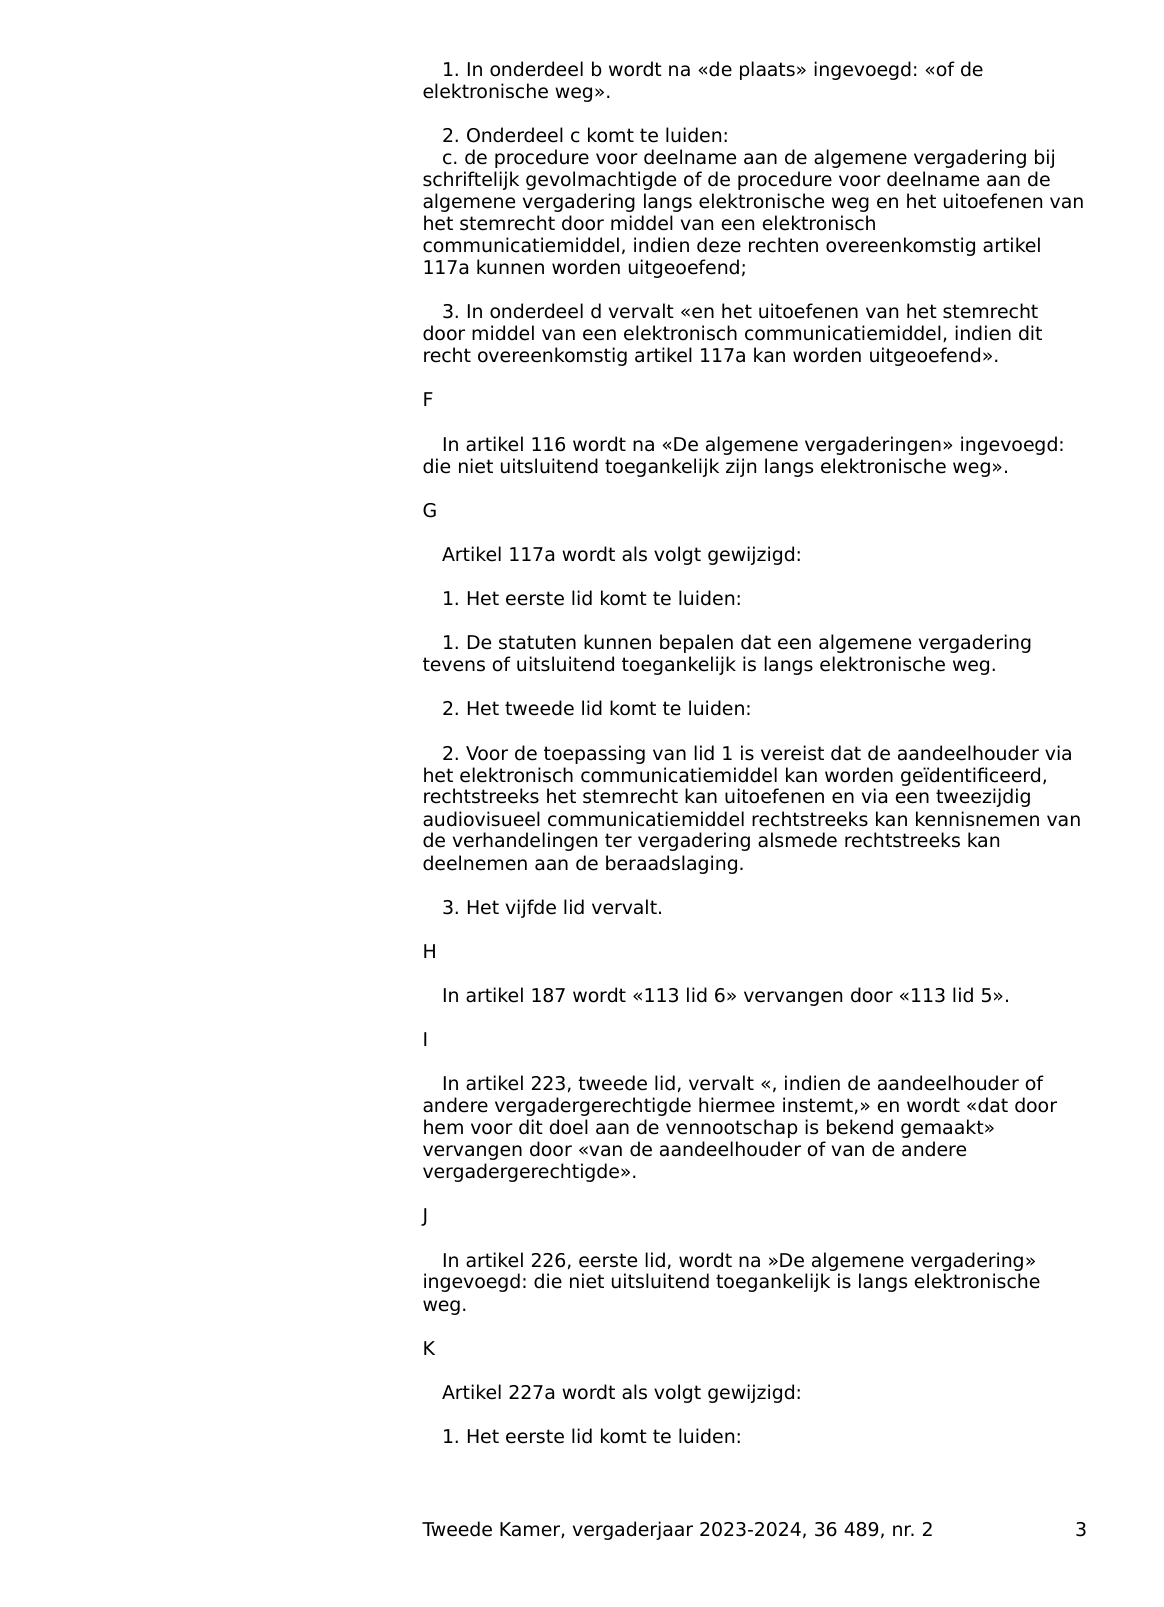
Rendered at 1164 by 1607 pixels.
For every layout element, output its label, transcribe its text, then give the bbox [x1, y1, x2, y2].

text In artikel 187 wordt «113 lid 6» vervangen door «113 lid 5». [422, 985, 1087, 1007]
text In artikel 226, eerste lid, wordt na »De algemene vergadering» ingevoegd: die niet uitsluitend toegankelijk is langs elektronische weg. [422, 1249, 1087, 1315]
text I [422, 1029, 1087, 1051]
text 1. De statuten kunnen bepalen dat een algemene vergadering tevens of uitsluitend toegankelijk is langs elektronische weg. [422, 632, 1087, 676]
text 1. In onderdeel b wordt na «de plaats» ingevoegd: «of de elektronische weg». [422, 59, 1087, 103]
text In artikel 223, tweede lid, vervalt «, indien de aandeelhouder of andere vergadergerechtigde hiermee instemt,» en wordt «dat door hem voor dit doel aan de vennootschap is bekend gemaakt» vervangen door «van de aandeelhouder of van de andere vergadergerechtigde». [422, 1073, 1087, 1183]
text J [422, 1205, 1087, 1227]
text c. de procedure voor deelname aan de algemene vergadering bij schriftelijk gevolmachtigde of de procedure voor deelname aan de algemene vergadering langs elektronische weg en het uitoefenen van het stemrecht door middel van een elektronisch communicatiemiddel, indien deze rechten overeenkomstig artikel 117a kunnen worden uitgeoefend; [422, 147, 1087, 279]
text G [422, 500, 1087, 522]
text 3. Het vijfde lid vervalt. [422, 897, 1087, 918]
text F [422, 389, 1087, 411]
text 2. Het tweede lid komt te luiden: [422, 698, 1087, 720]
text H [422, 941, 1087, 963]
text In artikel 116 wordt na «De algemene vergaderingen» ingevoegd: die niet uitsluitend toegankelijk zijn langs elektronische weg». [422, 433, 1087, 477]
text 1. Het eerste lid komt te luiden: [422, 588, 1087, 610]
text Artikel 117a wordt als volgt gewijzigd: [422, 544, 1087, 566]
text 2. Voor de toepassing van lid 1 is vereist dat de aandeelhouder via het elektronisch communicatiemiddel kan worden geïdentificeerd, rechtstreeks het stemrecht kan uitoefenen en via een tweezijdig audiovisueel communicatiemiddel rechtstreeks kan kennisnemen van de verhandelingen ter vergadering alsmede rechtstreeks kan deelnemen aan de beraadslaging. [422, 742, 1087, 874]
text Artikel 227a wordt als volgt gewijzigd: [422, 1382, 1087, 1404]
text 2. Onderdeel c komt te luiden: [422, 125, 1087, 147]
text 1. Het eerste lid komt te luiden: [422, 1426, 1087, 1448]
text K [422, 1338, 1087, 1359]
text 3. In onderdeel d vervalt «en het uitoefenen van het stemrecht door middel van een elektronisch communicatiemiddel, indien dit recht overeenkomstig artikel 117a kan worden uitgeoefend». [422, 301, 1087, 367]
